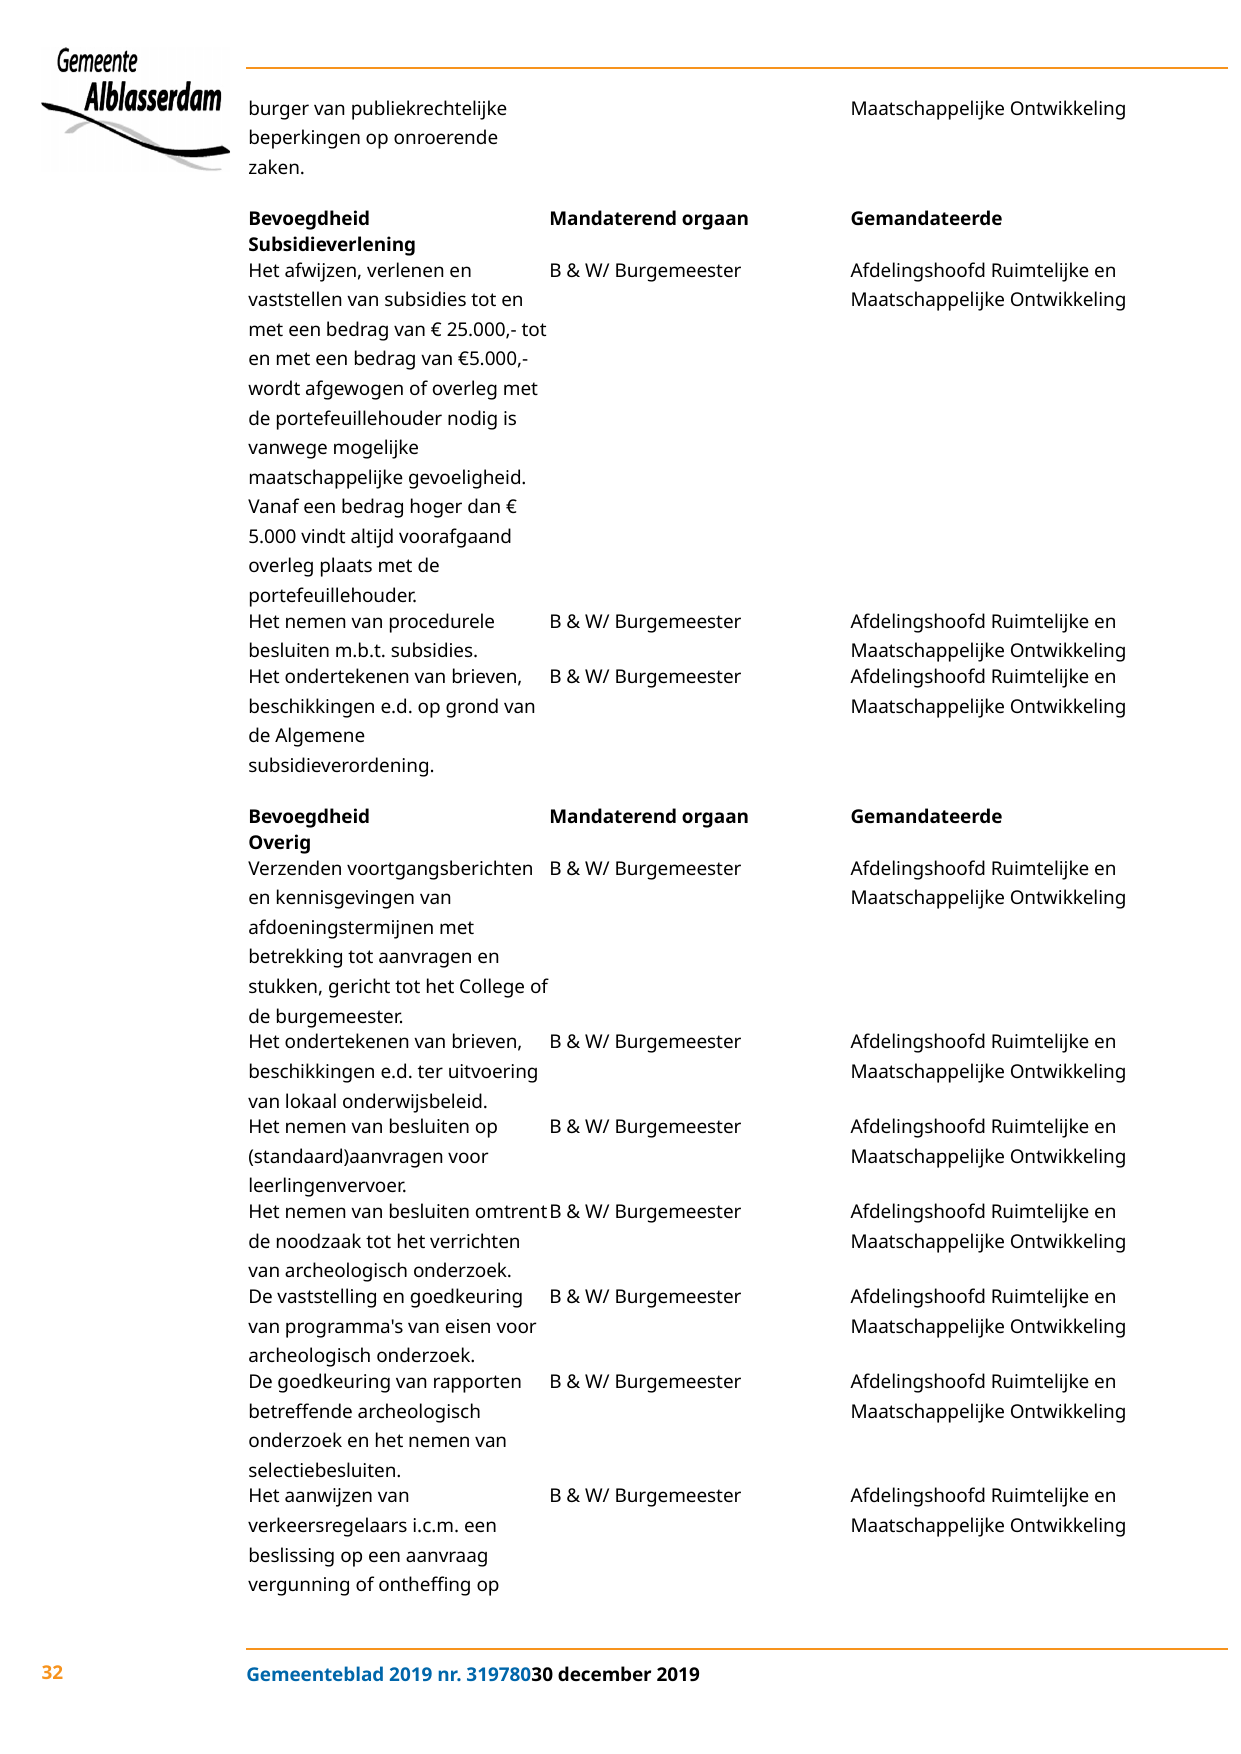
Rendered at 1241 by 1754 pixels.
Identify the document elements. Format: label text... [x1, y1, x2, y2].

table_cell [248, 778, 1152, 803]
table_cell B & W/ Burgemeester [549, 855, 850, 1029]
table_cell [850, 829, 1152, 855]
table_cell B & W/ Burgemeester [549, 1199, 850, 1283]
table_cell Het nemen van besluiten omtrent de noodzaak tot het verrichten van archeologisch onderzoek. [248, 1199, 549, 1283]
table_cell Afdelingshoofd Ruimtelijke en Maatschappelijke Ontwikkeling [850, 257, 1152, 608]
table_cell B & W/ Burgemeester [549, 1114, 850, 1198]
table_cell Afdelingshoofd Ruimtelijke en Maatschappelijke Ontwikkeling [850, 663, 1152, 778]
table_cell B & W/ Burgemeester [549, 608, 850, 663]
table_cell Afdelingshoofd Ruimtelijke en Maatschappelijke Ontwikkeling [850, 855, 1152, 1029]
table_cell B & W/ Burgemeester [549, 663, 850, 778]
table_cell Afdelingshoofd Ruimtelijke en Maatschappelijke Ontwikkeling [850, 1483, 1152, 1597]
table_cell B & W/ Burgemeester [549, 1483, 850, 1597]
table_cell Gemandateerde [850, 205, 1152, 231]
table_cell Bevoegdheid [248, 804, 549, 829]
table_cell Verzenden voortgangsberichten en kennisgevingen van afdoeningstermijnen met betrekking tot aanvragen en stukken, gericht tot het College of de burgemeester. [248, 855, 549, 1029]
table_cell B & W/ Burgemeester [549, 1029, 850, 1113]
table_cell Gemandateerde [850, 804, 1152, 829]
table_cell B & W/ Burgemeester [549, 1368, 850, 1483]
table_cell Maatschappelijke Ontwikkeling [850, 95, 1152, 180]
picture [41, 47, 231, 172]
table_cell B & W/ Burgemeester [549, 257, 850, 608]
table_cell Overig [248, 829, 549, 855]
table_cell Afdelingshoofd Ruimtelijke en Maatschappelijke Ontwikkeling [850, 1114, 1152, 1198]
table_cell Het nemen van besluiten op (standaard)aanvragen voor leerlingenvervoer. [248, 1114, 549, 1198]
table_cell Het aanwijzen van verkeersregelaars i.c.m. een beslissing op een aanvraag vergunning of ontheffing op [248, 1483, 549, 1597]
table_cell [549, 829, 850, 855]
table_cell Het nemen van procedurele besluiten m.b.t. subsidies. [248, 608, 549, 663]
table_cell Afdelingshoofd Ruimtelijke en Maatschappelijke Ontwikkeling [850, 1029, 1152, 1113]
table_cell Subsidieverlening [248, 231, 549, 257]
table_cell Het ondertekenen van brieven, beschikkingen e.d. ter uitvoering van lokaal onderwijsbeleid. [248, 1029, 549, 1113]
table_cell Afdelingshoofd Ruimtelijke en Maatschappelijke Ontwikkeling [850, 1283, 1152, 1368]
table_cell Het afwijzen, verlenen en vaststellen van subsidies tot en met een bedrag van € 25.000,- tot en met een bedrag van €5.000,- wordt afgewogen of overleg met de portefeuillehouder nodig is vanwege mogelijke maatschappelijke gevoeligheid. Vanaf een bedrag hoger dan € 5.000 vindt altijd voorafgaand overleg plaats met de portefeuillehouder. [248, 257, 549, 608]
table_cell De vaststelling en goedkeuring van programma's van eisen voor archeologisch onderzoek. [248, 1283, 549, 1368]
table_cell Mandaterend orgaan [549, 205, 850, 231]
table_cell Afdelingshoofd Ruimtelijke en Maatschappelijke Ontwikkeling [850, 1199, 1152, 1283]
table_cell Bevoegdheid [248, 205, 549, 231]
table_cell De goedkeuring van rapporten betreffende archeologisch onderzoek en het nemen van selectiebesluiten. [248, 1368, 549, 1483]
table_cell Afdelingshoofd Ruimtelijke en Maatschappelijke Ontwikkeling [850, 1368, 1152, 1483]
table_cell [549, 95, 850, 180]
table_cell Afdelingshoofd Ruimtelijke en Maatschappelijke Ontwikkeling [850, 608, 1152, 663]
table_cell Mandaterend orgaan [549, 804, 850, 829]
table_cell burger van publiekrechtelijke beperkingen op onroerende zaken. [248, 95, 549, 180]
table_cell [248, 180, 1152, 205]
table_cell B & W/ Burgemeester [549, 1283, 850, 1368]
table_cell [850, 231, 1152, 257]
table_cell [549, 231, 850, 257]
table_cell Het ondertekenen van brieven, beschikkingen e.d. op grond van de Algemene subsidieverordening. [248, 663, 549, 778]
